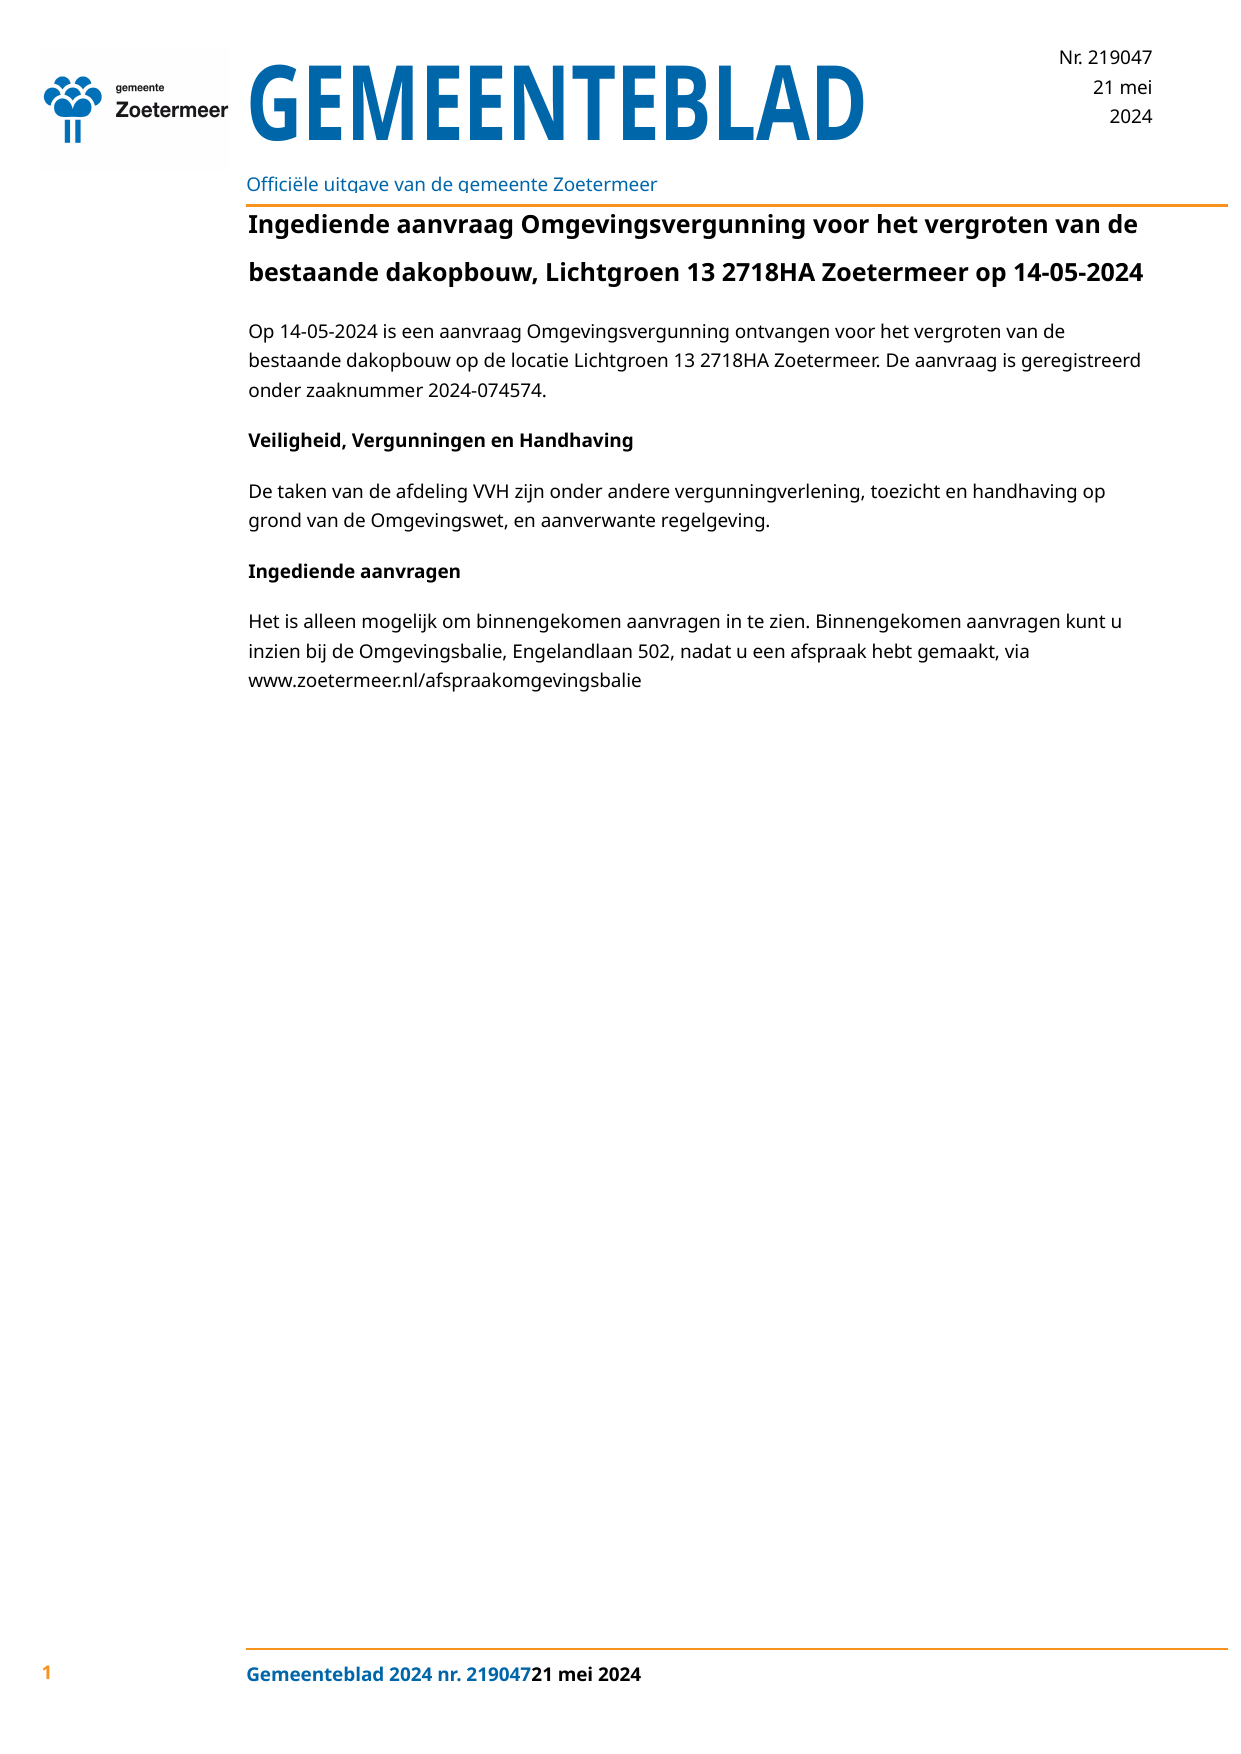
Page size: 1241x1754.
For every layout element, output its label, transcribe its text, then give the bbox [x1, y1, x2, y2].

text Ingediende aanvragen [248, 558, 1152, 584]
picture [41, 47, 231, 172]
text Ingediende aanvraag Omgevingsvergunning voor het vergroten van de bestaande dakopbouw, Lichtgroen 13 2718HA Zoetermeer op 14-05-2024 [248, 207, 1152, 288]
text De taken van de afdeling VVH zijn onder andere vergunningverlening, toezicht en handhaving op grond van de Omgevingswet, en aanverwante regelgeving. [248, 478, 1152, 533]
text Veiligheid, Vergunningen en Handhaving [248, 427, 1152, 453]
text Het is alleen mogelijk om binnengekomen aanvragen in te zien. Binnengekomen aanvragen kunt u inzien bij de Omgevingsbalie, Engelandlaan 502, nadat u een afspraak hebt gemaakt, via www.zoetermeer.nl/afspraakomgevingsbalie [248, 608, 1152, 693]
text Op 14-05-2024 is een aanvraag Omgevingsvergunning ontvangen voor het vergroten van de bestaande dakopbouw op de locatie Lichtgroen 13 2718HA Zoetermeer. De aanvraag is geregistreerd onder zaaknummer 2024-074574. [248, 318, 1152, 403]
